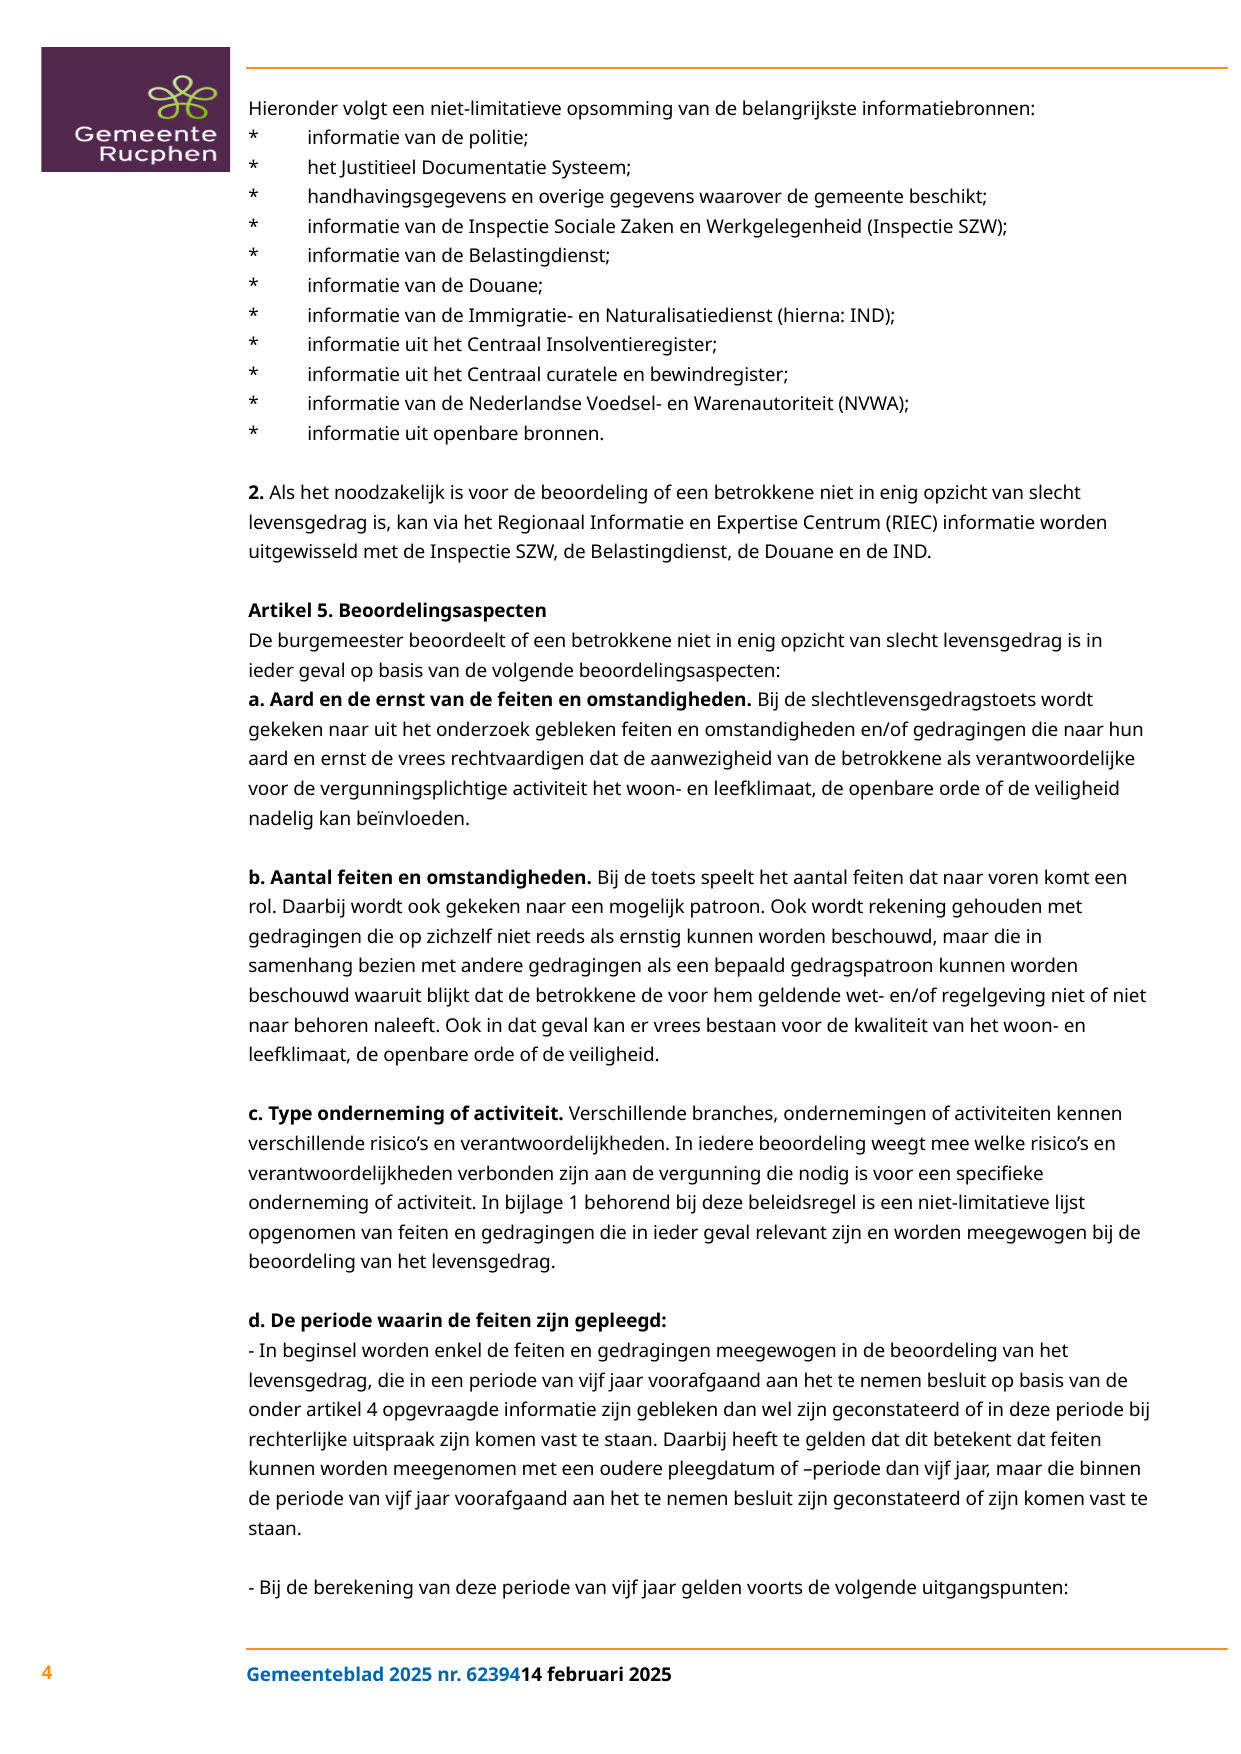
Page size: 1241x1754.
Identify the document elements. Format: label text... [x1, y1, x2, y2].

list het Justitieel Documentatie Systeem; [248, 154, 1152, 180]
text 2. Als het noodzakelijk is voor de beoordeling of een betrokkene niet in enig opzicht van slecht levensgedrag is, kan via het Regionaal Informatie en Expertise Centrum (RIEC) informatie worden uitgewisseld met de Inspectie SZW, de Belastingdienst, de Douane en de IND. [248, 479, 1152, 564]
text Hieronder volgt een niet-limitatieve opsomming van de belangrijkste informatiebronnen: [248, 95, 1152, 121]
list informatie van de Belastingdienst; [248, 243, 1152, 268]
list handhavingsgegevens en overige gegevens waarover de gemeente beschikt; [248, 183, 1152, 209]
text a. Aard en de ernst van de feiten en omstandigheden. Bij de slechtlevensgedragstoets wordt gekeken naar uit het onderzoek gebleken feiten en omstandigheden en/of gedragingen die naar hun aard en ernst de vrees rechtvaardigen dat de aanwezigheid van de betrokkene als verantwoordelijke voor de vergunningsplichtige activiteit het woon- en leefklimaat, de openbare orde of de veiligheid nadelig kan beïnvloeden. [248, 686, 1152, 831]
picture [41, 47, 231, 172]
list informatie van de Douane; [248, 272, 1152, 298]
text - Bij de berekening van deze periode van vijf jaar gelden voorts de volgende uitgangspunten: [248, 1574, 1152, 1600]
list informatie van de Nederlandse Voedsel- en Warenautoriteit (NVWA); [248, 391, 1152, 416]
text c. Type onderneming of activiteit. Verschillende branches, ondernemingen of activiteiten kennen verschillende risico’s en verantwoordelijkheden. In iedere beoordeling weegt mee welke risico’s en verantwoordelijkheden verbonden zijn aan de vergunning die nodig is voor een specifieke onderneming of activiteit. In bijlage 1 behorend bij deze beleidsregel is een niet-limitatieve lijst opgenomen van feiten en gedragingen die in ieder geval relevant zijn en worden meegewogen bij de beoordeling van het levensgedrag. [248, 1101, 1152, 1274]
list informatie uit het Centraal Insolventieregister; [248, 331, 1152, 357]
text De burgemeester beoordeelt of een betrokkene niet in enig opzicht van slecht levensgedrag is in ieder geval op basis van de volgende beoordelingsaspecten: [248, 627, 1152, 683]
list informatie uit openbare bronnen. [248, 420, 1152, 446]
list informatie van de politie; [248, 124, 1152, 150]
text Artikel 5. Beoordelingsaspecten [248, 598, 1152, 623]
text d. De periode waarin de feiten zijn gepleegd: [248, 1308, 1152, 1333]
list informatie uit het Centraal curatele en bewindregister; [248, 361, 1152, 387]
text b. Aantal feiten en omstandigheden. Bij de toets speelt het aantal feiten dat naar voren komt een rol. Daarbij wordt ook gekeken naar een mogelijk patroon. Ook wordt rekening gehouden met gedragingen die op zichzelf niet reeds als ernstig kunnen worden beschouwd, maar die in samenhang bezien met andere gedragingen als een bepaald gedragspatroon kunnen worden beschouwd waaruit blijkt dat de betrokkene de voor hem geldende wet- en/of regelgeving niet of niet naar behoren naleeft. Ook in dat geval kan er vrees bestaan voor de kwaliteit van het woon- en leefklimaat, de openbare orde of de veiligheid. [248, 864, 1152, 1067]
text - In beginsel worden enkel de feiten en gedragingen meegewogen in de beoordeling van het levensgedrag, die in een periode van vijf jaar voorafgaand aan het te nemen besluit op basis van de onder artikel 4 opgevraagde informatie zijn gebleken dan wel zijn geconstateerd of in deze periode bij rechterlijke uitspraak zijn komen vast te staan. Daarbij heeft te gelden dat dit betekent dat feiten kunnen worden meegenomen met een oudere pleegdatum of –periode dan vijf jaar, maar die binnen de periode van vijf jaar voorafgaand aan het te nemen besluit zijn geconstateerd of zijn komen vast te staan. [248, 1337, 1152, 1541]
list informatie van de Inspectie Sociale Zaken en Werkgelegenheid (Inspectie SZW); [248, 213, 1152, 239]
list informatie van de Immigratie- en Naturalisatiedienst (hierna: IND); [248, 302, 1152, 328]
